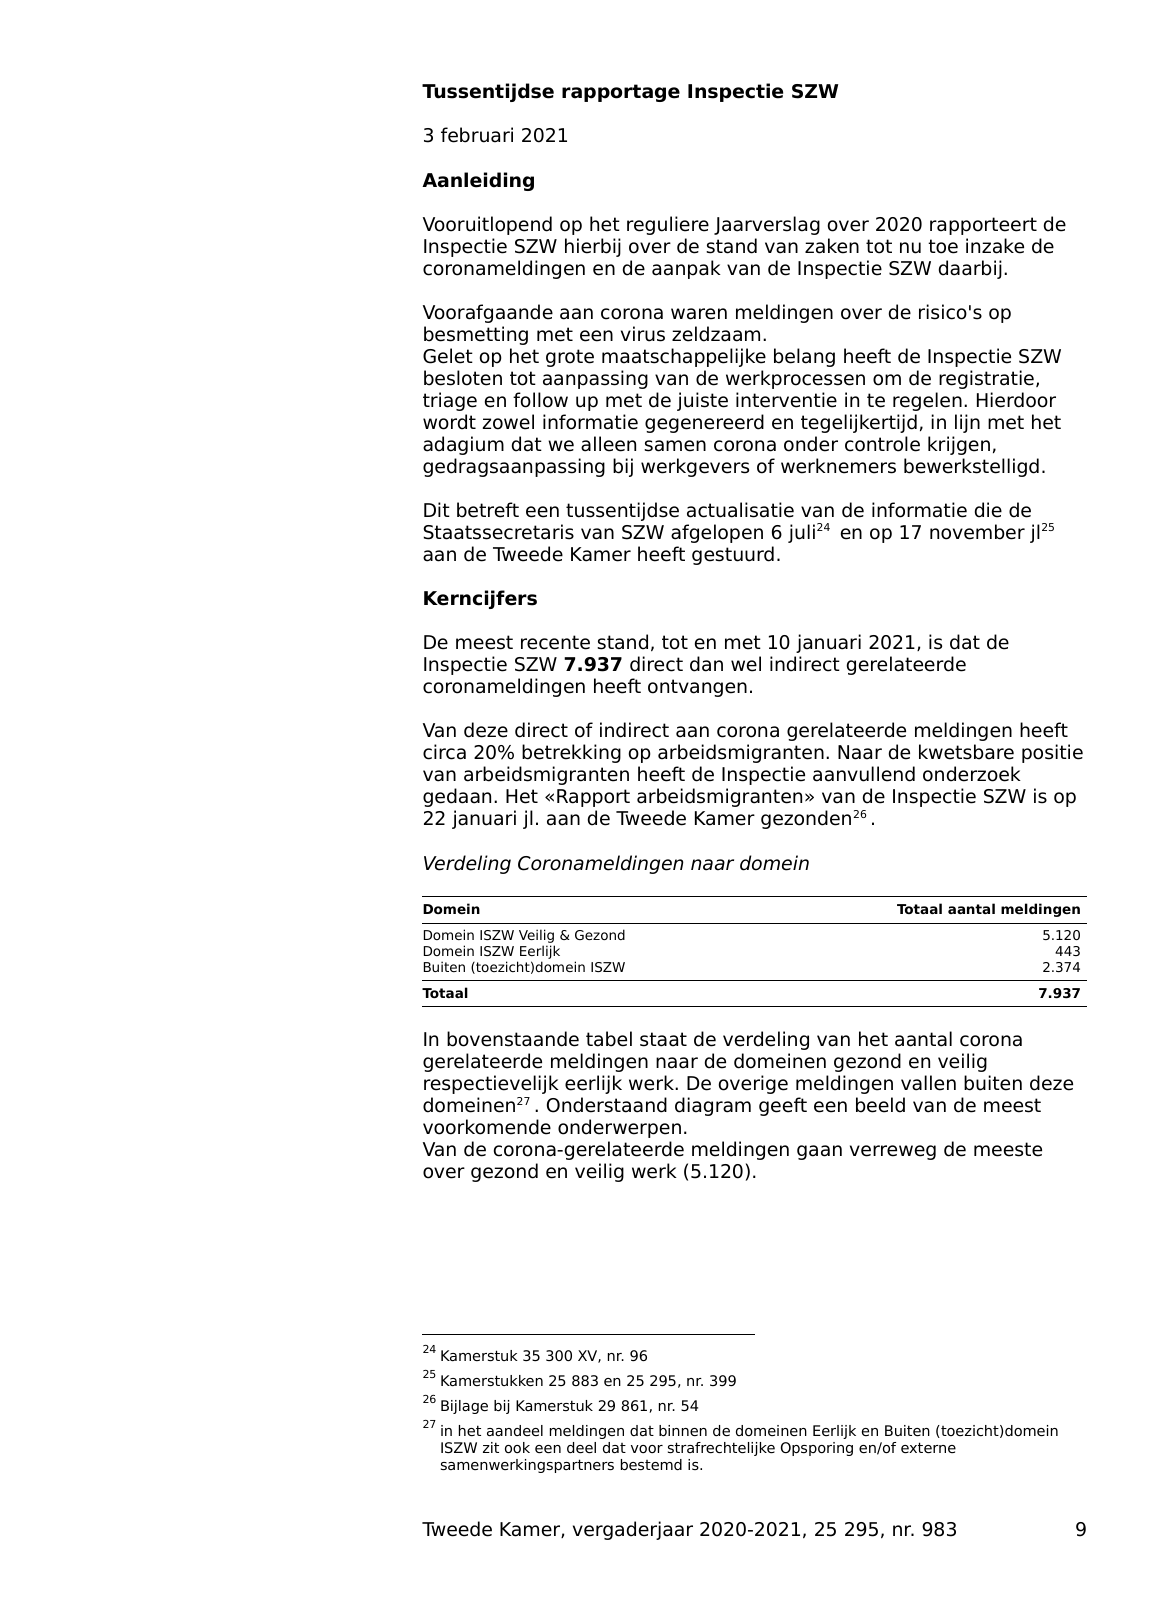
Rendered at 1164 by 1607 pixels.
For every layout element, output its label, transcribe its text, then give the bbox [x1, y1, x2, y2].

subtitle Kerncijfers [422, 588, 1087, 610]
table_cell 443 [770, 944, 1087, 959]
table_cell Totaal [422, 981, 770, 1006]
table_cell Domein ISZW Veilig & Gezond [422, 924, 770, 944]
text Gelet op het grote maatschappelijke belang heeft de Inspectie SZW besloten tot aanpassing van de werkprocessen om de registratie, triage en follow up met de juiste interventie in te regelen. Hierdoor wordt zowel informatie gegenereerd en tegelijkertijd, in lijn met het adagium dat we alleen samen corona onder controle krijgen, gedragsaanpassing bij werkgevers of werknemers bewerkstelligd. [422, 346, 1087, 478]
table_cell 5.120 [770, 924, 1087, 944]
text Dit betreft een tussentijdse actualisatie van de informatie die de Staatssecretaris van SZW afgelopen 6 juli en op 17 november jl aan de Tweede Kamer heeft gestuurd. [422, 500, 1087, 566]
table_cell Domein ISZW Eerlijk [422, 944, 770, 959]
table_cell Buiten (toezicht)domein ISZW [422, 960, 770, 980]
text In bovenstaande tabel staat de verdeling van het aantal corona gerelateerde meldingen naar de domeinen gezond en veilig respectievelijk eerlijk werk. De overige meldingen vallen buiten deze domeinen. Onderstaand diagram geeft een beeld van de meest voorkomende onderwerpen. [422, 1029, 1087, 1139]
subtitle Verdeling Coronameldingen naar domein [422, 852, 1087, 874]
subtitle Aanleiding [422, 169, 1087, 192]
table_cell 7.937 [770, 981, 1087, 1006]
text in het aandeel meldingen dat binnen de domeinen Eerlijk en Buiten (toezicht)domein ISZW zit ook een deel dat voor strafrechtelijke Opsporing en/of externe samenwerkingspartners bestemd is. [422, 1418, 1087, 1474]
text Bijlage bij Kamerstuk 29 861, nr. 54 [422, 1393, 1087, 1416]
subtitle Tussentijdse rapportage Inspectie SZW [422, 81, 1087, 103]
text Kamerstuk 35 300 XV, nr. 96 [422, 1343, 1087, 1366]
text Kamerstukken 25 883 en 25 295, nr. 399 [422, 1368, 1087, 1391]
table_header Domein [422, 897, 770, 922]
text De meest recente stand, tot en met 10 januari 2021, is dat de Inspectie SZW 7.937 direct dan wel indirect gerelateerde coronameldingen heeft ontvangen. [422, 632, 1087, 698]
text Van de corona-gerelateerde meldingen gaan verreweg de meeste over gezond en veilig werk (5.120). [422, 1139, 1087, 1183]
table_header Totaal aantal meldingen [770, 897, 1087, 922]
text Voorafgaande aan corona waren meldingen over de risico's op besmetting met een virus zeldzaam. [422, 302, 1087, 346]
text Van deze direct of indirect aan corona gerelateerde meldingen heeft circa 20% betrekking op arbeidsmigranten. Naar de kwetsbare positie van arbeidsmigranten heeft de Inspectie aanvullend onderzoek gedaan. Het «Rapport arbeidsmigranten» van de Inspectie SZW is op 22 januari jl. aan de Tweede Kamer gezonden. [422, 720, 1087, 830]
table_cell 2.374 [770, 960, 1087, 980]
text Vooruitlopend op het reguliere Jaarverslag over 2020 rapporteert de Inspectie SZW hierbij over de stand van zaken tot nu toe inzake de coronameldingen en de aanpak van de Inspectie SZW daarbij. [422, 214, 1087, 280]
text 3 februari 2021 [422, 125, 1087, 147]
